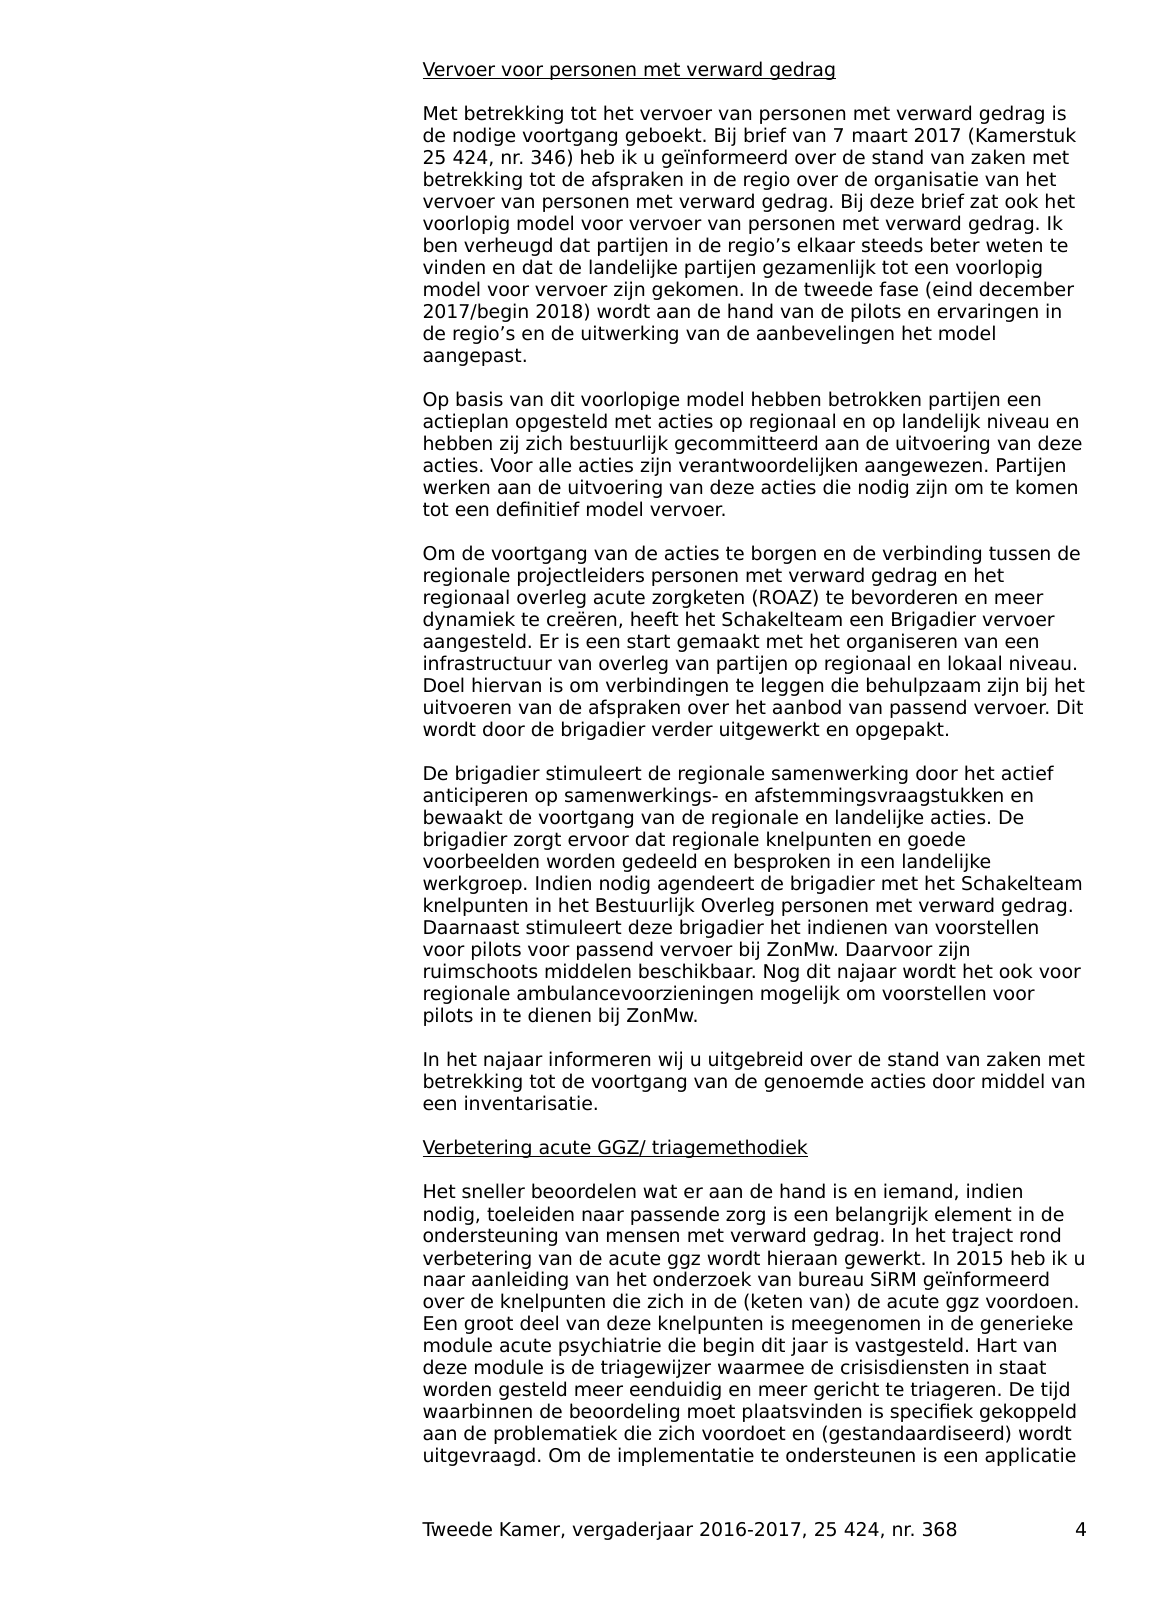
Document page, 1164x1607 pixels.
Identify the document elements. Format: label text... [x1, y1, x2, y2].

text Om de voortgang van de acties te borgen en de verbinding tussen de regionale projectleiders personen met verward gedrag en het regionaal overleg acute zorgketen (ROAZ) te bevorderen en meer dynamiek te creëren, heeft het Schakelteam een Brigadier vervoer aangesteld. Er is een start gemaakt met het organiseren van een infrastructuur van overleg van partijen op regionaal en lokaal niveau. Doel hiervan is om verbindingen te leggen die behulpzaam zijn bij het uitvoeren van de afspraken over het aanbod van passend vervoer. Dit wordt door de brigadier verder uitgewerkt en opgepakt. [422, 543, 1087, 741]
subtitle Vervoer voor personen met verward gedrag [422, 59, 1087, 81]
text Op basis van dit voorlopige model hebben betrokken partijen een actieplan opgesteld met acties op regionaal en op landelijk niveau en hebben zij zich bestuurlijk gecommitteerd aan de uitvoering van deze acties. Voor alle acties zijn verantwoordelijken aangewezen. Partijen werken aan de uitvoering van deze acties die nodig zijn om te komen tot een definitief model vervoer. [422, 389, 1087, 521]
subtitle Verbetering acute GGZ/ triagemethodiek [422, 1137, 1087, 1159]
text In het najaar informeren wij u uitgebreid over de stand van zaken met betrekking tot de voortgang van de genoemde acties door middel van een inventarisatie. [422, 1049, 1087, 1115]
text Met betrekking tot het vervoer van personen met verward gedrag is de nodige voortgang geboekt. Bij brief van 7 maart 2017 (Kamerstuk 25 424, nr. 346) heb ik u geïnformeerd over de stand van zaken met betrekking tot de afspraken in de regio over de organisatie van het vervoer van personen met verward gedrag. Bij deze brief zat ook het voorlopig model voor vervoer van personen met verward gedrag. Ik ben verheugd dat partijen in de regio’s elkaar steeds beter weten te vinden en dat de landelijke partijen gezamenlijk tot een voorlopig model voor vervoer zijn gekomen. In de tweede fase (eind december 2017/begin 2018) wordt aan de hand van de pilots en ervaringen in de regio’s en de uitwerking van de aanbevelingen het model aangepast. [422, 103, 1087, 367]
text De brigadier stimuleert de regionale samenwerking door het actief anticiperen op samenwerkings- en afstemmingsvraagstukken en bewaakt de voortgang van de regionale en landelijke acties. De brigadier zorgt ervoor dat regionale knelpunten en goede voorbeelden worden gedeeld en besproken in een landelijke werkgroep. Indien nodig agendeert de brigadier met het Schakelteam knelpunten in het Bestuurlijk Overleg personen met verward gedrag. Daarnaast stimuleert deze brigadier het indienen van voorstellen voor pilots voor passend vervoer bij ZonMw. Daarvoor zijn ruimschoots middelen beschikbaar. Nog dit najaar wordt het ook voor regionale ambulancevoorzieningen mogelijk om voorstellen voor pilots in te dienen bij ZonMw. [422, 763, 1087, 1027]
text Het sneller beoordelen wat er aan de hand is en iemand, indien nodig, toeleiden naar passende zorg is een belangrijk element in de ondersteuning van mensen met verward gedrag. In het traject rond verbetering van de acute ggz wordt hieraan gewerkt. In 2015 heb ik u naar aanleiding van het onderzoek van bureau SiRM geïnformeerd over de knelpunten die zich in de (keten van) de acute ggz voordoen. Een groot deel van deze knelpunten is meegenomen in de generieke module acute psychiatrie die begin dit jaar is vastgesteld. Hart van deze module is de triagewijzer waarmee de crisisdiensten in staat worden gesteld meer eenduidig en meer gericht te triageren. De tijd waarbinnen de beoordeling moet plaatsvinden is specifiek gekoppeld aan de problematiek die zich voordoet en (gestandaardiseerd) wordt uitgevraagd. Om de implementatie te ondersteunen is een applicatie [422, 1181, 1087, 1467]
